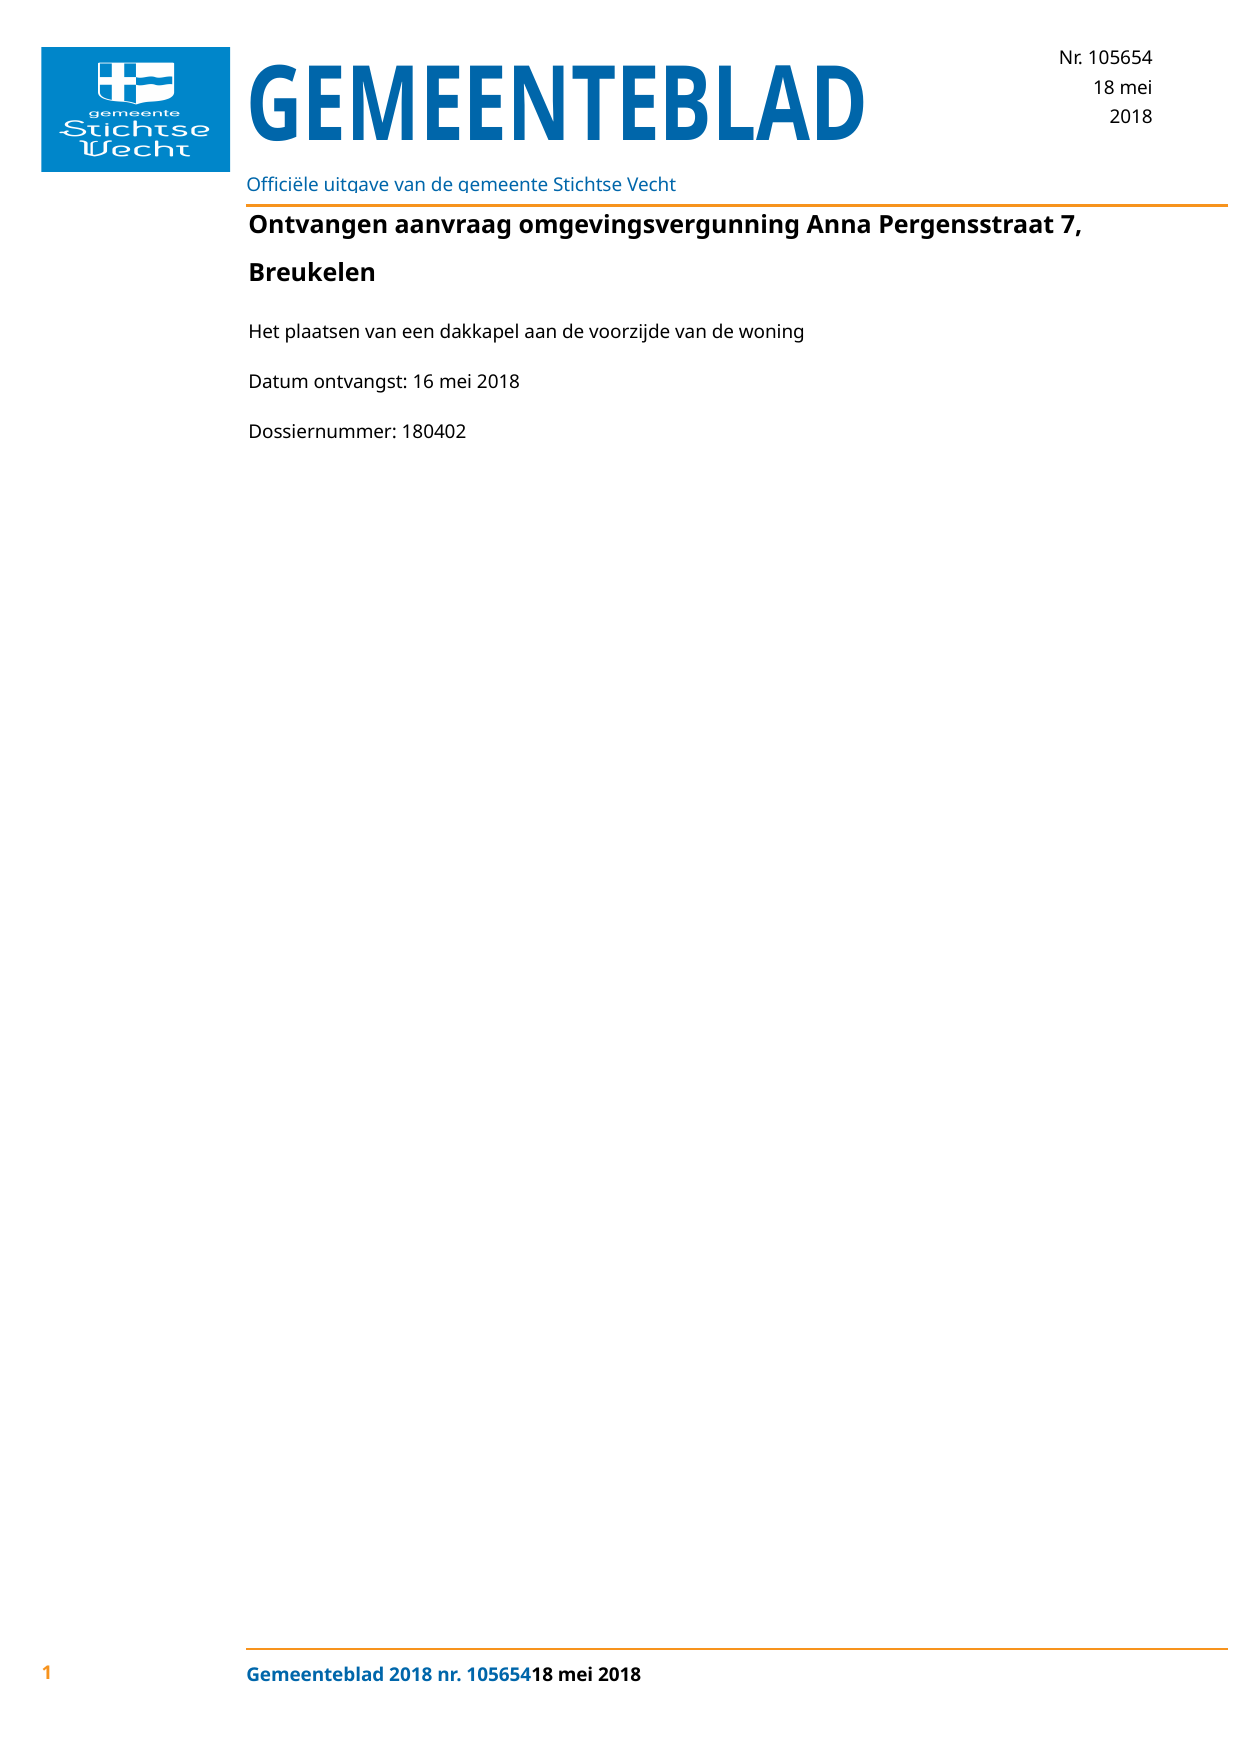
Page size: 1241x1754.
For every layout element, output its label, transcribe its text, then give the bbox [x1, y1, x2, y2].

text Dossiernummer: 180402 [248, 419, 1152, 444]
text Het plaatsen van een dakkapel aan de voorzijde van de woning [248, 318, 1152, 344]
picture [99, 63, 135, 101]
text Ontvangen aanvraag omgevingsvergunning Anna Pergensstraat 7, Breukelen [248, 207, 1152, 288]
text Datum ontvangst: 16 mei 2018 [248, 368, 1152, 394]
picture [137, 63, 174, 103]
